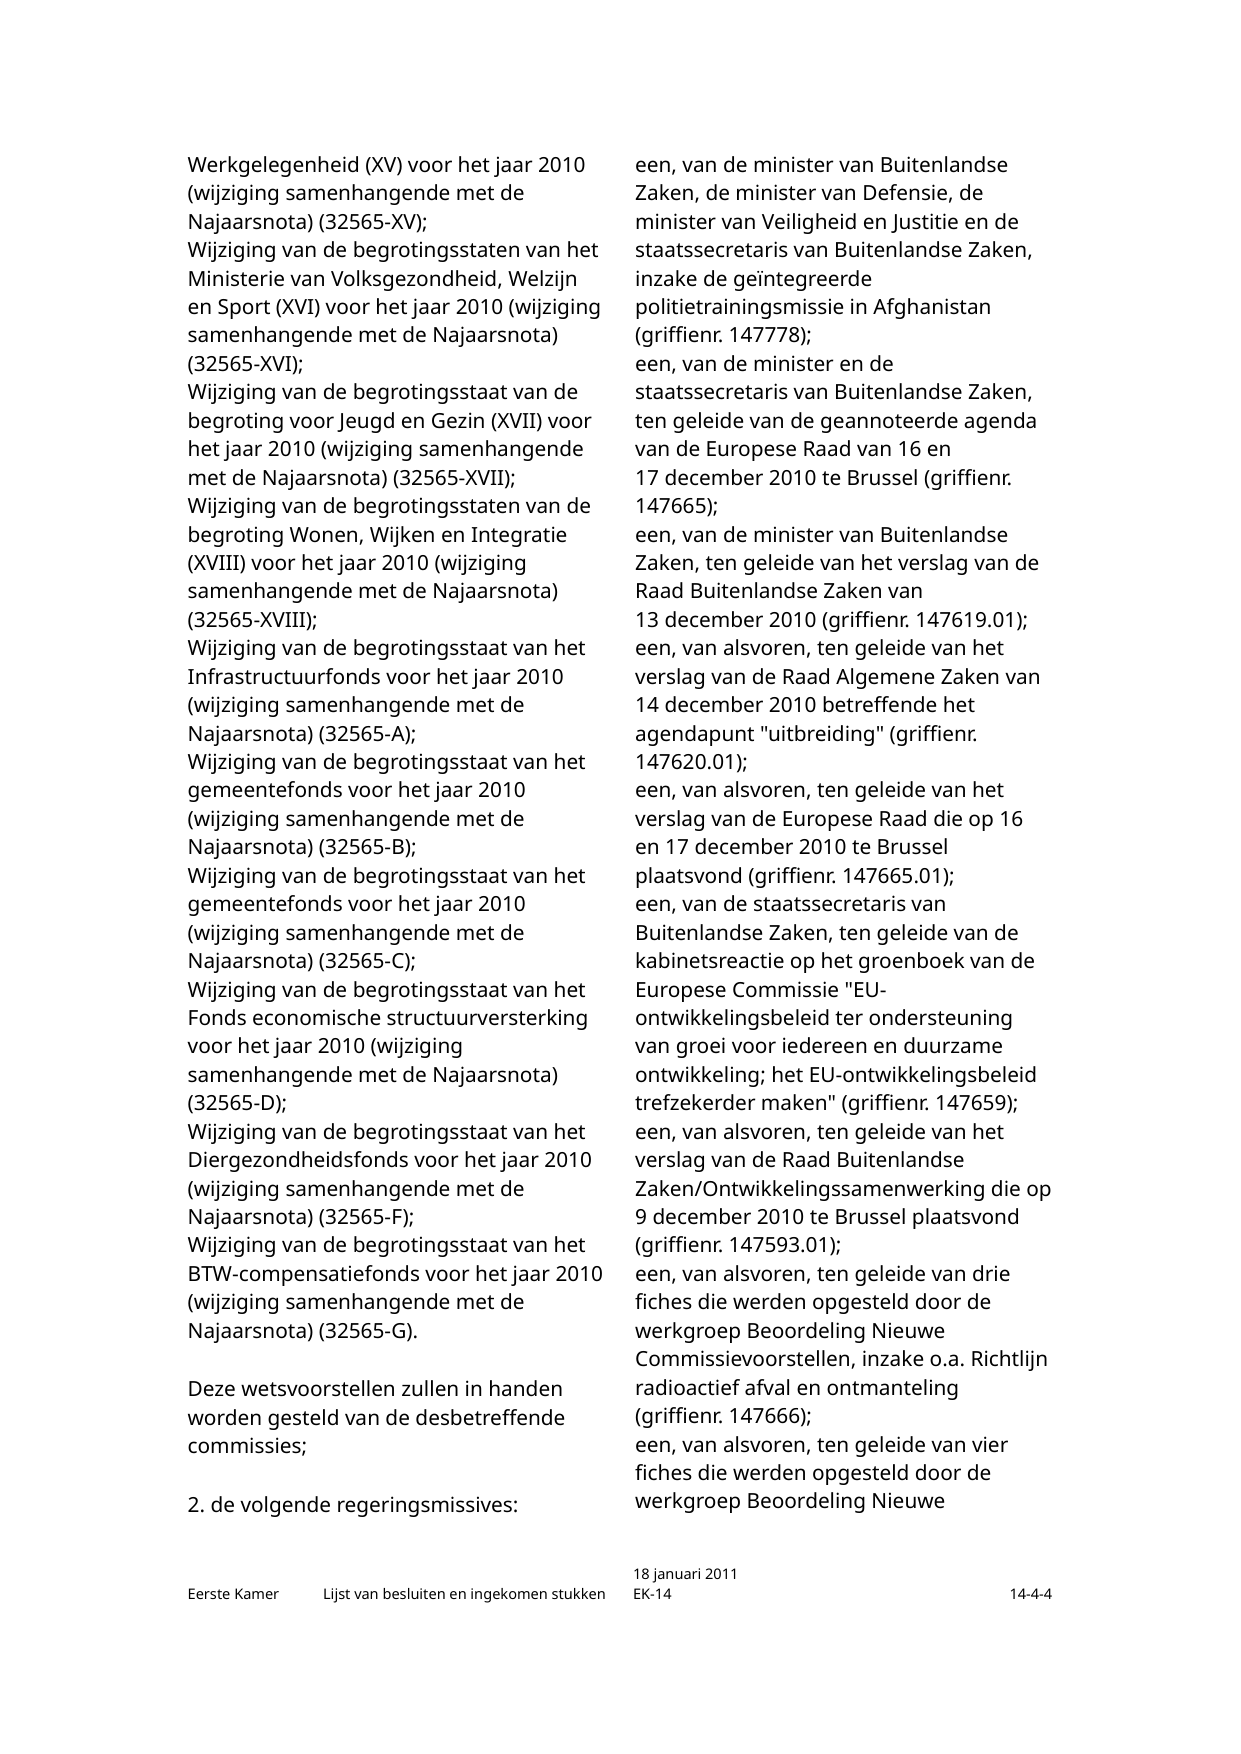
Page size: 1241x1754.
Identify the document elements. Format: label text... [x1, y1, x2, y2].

text een, van alsvoren, ten geleide van het verslag van de Raad Buitenlandse Zaken/Ontwikkelingssamenwerking die op 9 december 2010 te Brussel plaatsvond (griffienr. 147593.01); [635, 1117, 1053, 1259]
text Wijziging van de begrotingsstaat van het Diergezondheidsfonds voor het jaar 2010 (wijziging samenhangende met de Najaarsnota) (32565-F); [187, 1117, 605, 1231]
text een, van alsvoren, ten geleide van drie fiches die werden opgesteld door de werkgroep Beoordeling Nieuwe Commissievoorstellen, inzake o.a. Richtlijn radioactief afval en ontmanteling (griffienr. 147666); [635, 1259, 1053, 1430]
text een, van de minister van Buitenlandse Zaken, de minister van Defensie, de minister van Veiligheid en Justitie en de staatssecretaris van Buitenlandse Zaken, inzake de geïntegreerde politietrainingsmissie in Afghanistan (griffienr. 147778); [635, 150, 1053, 349]
text een, van de staatssecretaris van Buitenlandse Zaken, ten geleide van de kabinetsreactie op het groenboek van de Europese Commissie "EU-ontwikkelingsbeleid ter ondersteuning van groei voor iedereen en duurzame ontwikkeling; het EU-ontwikkelingsbeleid trefzekerder maken" (griffienr. 147659); [635, 889, 1053, 1117]
text Wijziging van de begrotingsstaat van het gemeentefonds voor het jaar 2010 (wijziging samenhangende met de Najaarsnota) (32565-B); [187, 747, 605, 861]
text Wijziging van de begrotingsstaat van het BTW-compensatiefonds voor het jaar 2010 (wijziging samenhangende met de Najaarsnota) (32565-G). [187, 1231, 605, 1344]
text een, van de minister van Buitenlandse Zaken, ten geleide van het verslag van de Raad Buitenlandse Zaken van 13 december 2010 (griffienr. 147619.01); [635, 520, 1053, 633]
text Werkgelegenheid (XV) voor het jaar 2010 (wijziging samenhangende met de Najaarsnota) (32565-XV); [187, 150, 605, 235]
text Wijziging van de begrotingsstaten van de begroting Wonen, Wijken en Integratie (XVIII) voor het jaar 2010 (wijziging samenhangende met de Najaarsnota) (32565-XVIII); [187, 491, 605, 633]
text een, van alsvoren, ten geleide van het verslag van de Europese Raad die op 16 en 17 december 2010 te Brussel plaatsvond (griffienr. 147665.01); [635, 776, 1053, 889]
text een, van alsvoren, ten geleide van vier fiches die werden opgesteld door de werkgroep Beoordeling Nieuwe [635, 1430, 1053, 1515]
text Wijziging van de begrotingsstaat van het gemeentefonds voor het jaar 2010 (wijziging samenhangende met de Najaarsnota) (32565-C); [187, 861, 605, 975]
text 2. de volgende regeringsmissives: [187, 1490, 605, 1518]
text Deze wetsvoorstellen zullen in handen worden gesteld van de desbetreffende commissies; [187, 1374, 605, 1460]
text Wijziging van de begrotingsstaat van het Infrastructuurfonds voor het jaar 2010 (wijziging samenhangende met de Najaarsnota) (32565-A); [187, 633, 605, 747]
text een, van de minister en de staatssecretaris van Buitenlandse Zaken, ten geleide van de geannoteerde agenda van de Europese Raad van 16 en 17 december 2010 te Brussel (griffienr. 147665); [635, 349, 1053, 520]
text een, van alsvoren, ten geleide van het verslag van de Raad Algemene Zaken van 14 december 2010 betreffende het agendapunt "uitbreiding" (griffienr. 147620.01); [635, 633, 1053, 776]
text Wijziging van de begrotingsstaten van het Ministerie van Volksgezondheid, Welzijn en Sport (XVI) voor het jaar 2010 (wijziging samenhangende met de Najaarsnota) (32565-XVI); [187, 235, 605, 377]
text Wijziging van de begrotingsstaat van het Fonds economische structuurversterking voor het jaar 2010 (wijziging samenhangende met de Najaarsnota) (32565-D); [187, 975, 605, 1117]
text Wijziging van de begrotingsstaat van de begroting voor Jeugd en Gezin (XVII) voor het jaar 2010 (wijziging samenhangende met de Najaarsnota) (32565-XVII); [187, 377, 605, 491]
